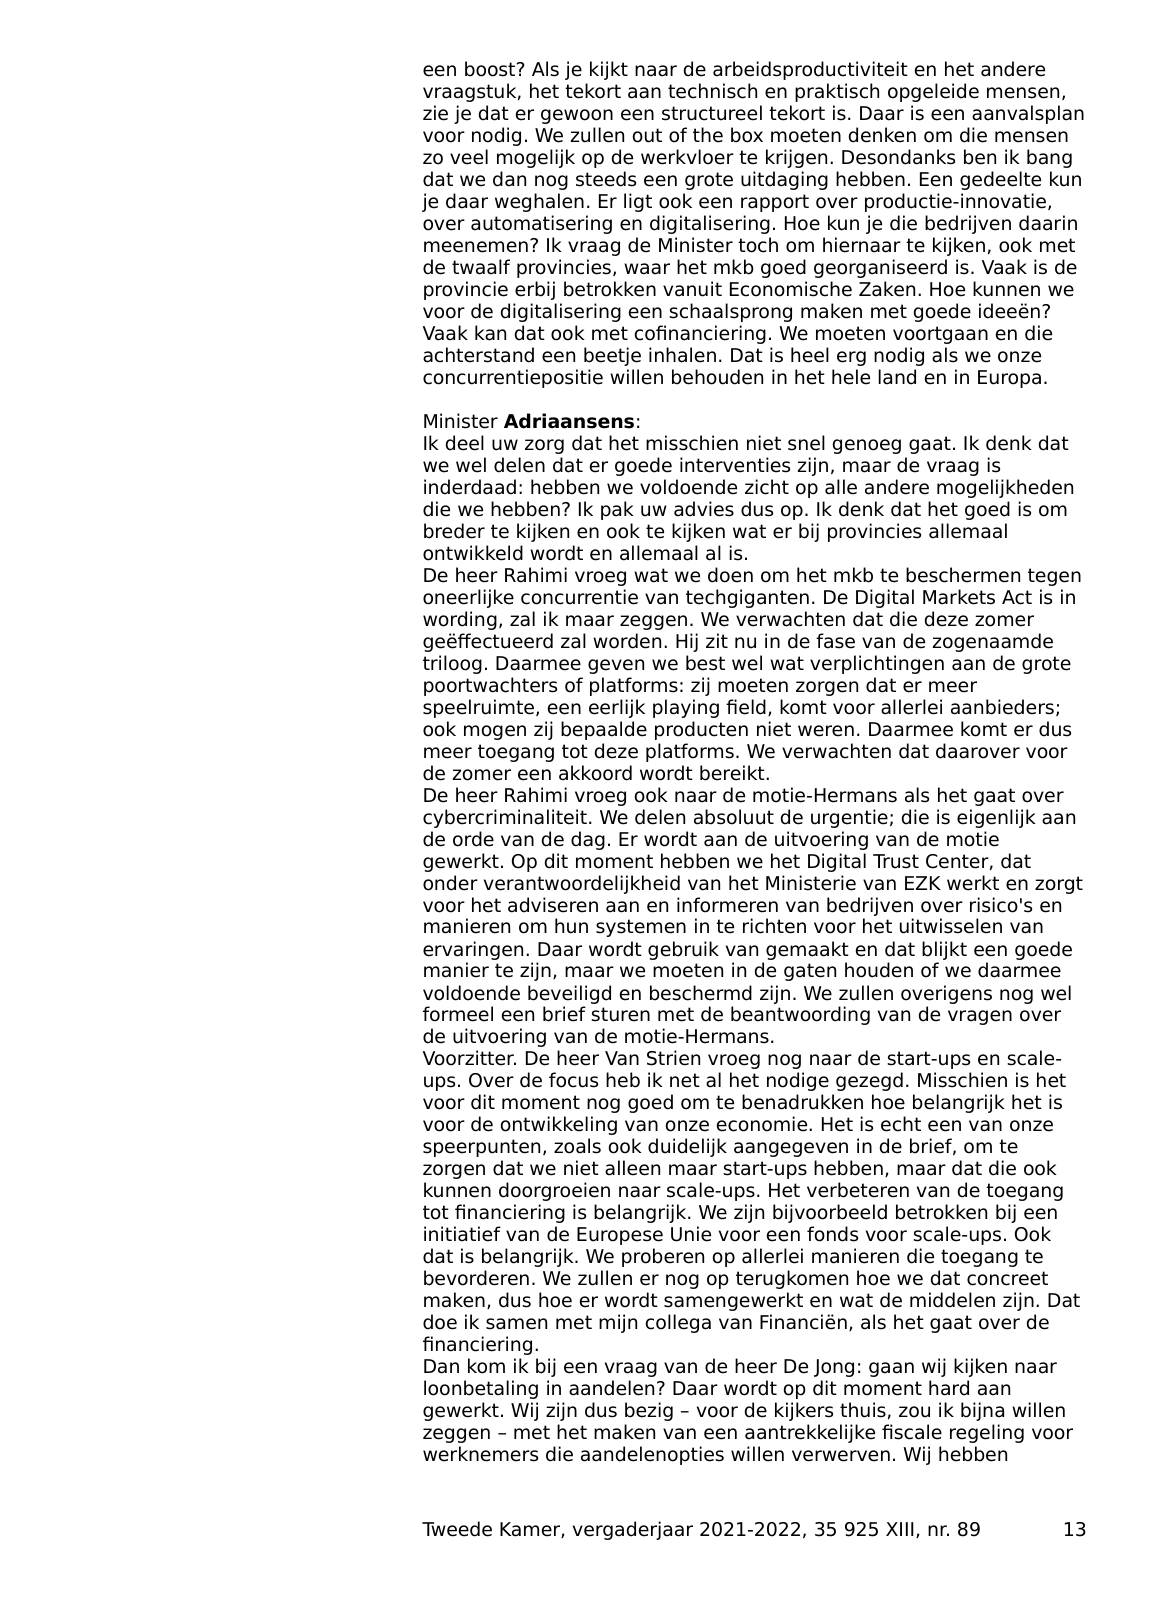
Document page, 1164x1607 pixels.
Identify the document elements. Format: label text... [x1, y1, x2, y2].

text Voorzitter. De heer Van Strien vroeg nog naar de start-ups en scale-ups. Over de focus heb ik net al het nodige gezegd. Misschien is het voor dit moment nog goed om te benadrukken hoe belangrijk het is voor de ontwikkeling van onze economie. Het is echt een van onze speerpunten, zoals ook duidelijk aangegeven in de brief, om te zorgen dat we niet alleen maar start-ups hebben, maar dat die ook kunnen doorgroeien naar scale-ups. Het verbeteren van de toegang tot financiering is belangrijk. We zijn bijvoorbeeld betrokken bij een initiatief van de Europese Unie voor een fonds voor scale-ups. Ook dat is belangrijk. We proberen op allerlei manieren die toegang te bevorderen. We zullen er nog op terugkomen hoe we dat concreet maken, dus hoe er wordt samengewerkt en wat de middelen zijn. Dat doe ik samen met mijn collega van Financiën, als het gaat over de financiering. [422, 1048, 1087, 1356]
text Minister Adriaansens: [422, 411, 1087, 433]
text De heer Rahimi vroeg wat we doen om het mkb te beschermen tegen oneerlijke concurrentie van techgiganten. De Digital Markets Act is in wording, zal ik maar zeggen. We verwachten dat die deze zomer geëffectueerd zal worden. Hij zit nu in de fase van de zogenaamde triloog. Daarmee geven we best wel wat verplichtingen aan de grote poortwachters of platforms: zij moeten zorgen dat er meer speelruimte, een eerlijk playing field, komt voor allerlei aanbieders; ook mogen zij bepaalde producten niet weren. Daarmee komt er dus meer toegang tot deze platforms. We verwachten dat daarover voor de zomer een akkoord wordt bereikt. [422, 565, 1087, 784]
text De heer Rahimi vroeg ook naar de motie-Hermans als het gaat over cybercriminaliteit. We delen absoluut de urgentie; die is eigenlijk aan de orde van de dag. Er wordt aan de uitvoering van de motie gewerkt. Op dit moment hebben we het Digital Trust Center, dat onder verantwoordelijkheid van het Ministerie van EZK werkt en zorgt voor het adviseren aan en informeren van bedrijven over risico's en manieren om hun systemen in te richten voor het uitwisselen van ervaringen. Daar wordt gebruik van gemaakt en dat blijkt een goede manier te zijn, maar we moeten in de gaten houden of we daarmee voldoende beveiligd en beschermd zijn. We zullen overigens nog wel formeel een brief sturen met de beantwoording van de vragen over de uitvoering van de motie-Hermans. [422, 784, 1087, 1048]
text Ik deel uw zorg dat het misschien niet snel genoeg gaat. Ik denk dat we wel delen dat er goede interventies zijn, maar de vraag is inderdaad: hebben we voldoende zicht op alle andere mogelijkheden die we hebben? Ik pak uw advies dus op. Ik denk dat het goed is om breder te kijken en ook te kijken wat er bij provincies allemaal ontwikkeld wordt en allemaal al is. [422, 433, 1087, 565]
text Dan kom ik bij een vraag van de heer De Jong: gaan wij kijken naar loonbetaling in aandelen? Daar wordt op dit moment hard aan gewerkt. Wij zijn dus bezig – voor de kijkers thuis, zou ik bijna willen zeggen – met het maken van een aantrekkelijke fiscale regeling voor werknemers die aandelenopties willen verwerven. Wij hebben [422, 1356, 1087, 1466]
text een boost? Als je kijkt naar de arbeidsproductiviteit en het andere vraagstuk, het tekort aan technisch en praktisch opgeleide mensen, zie je dat er gewoon een structureel tekort is. Daar is een aanvalsplan voor nodig. We zullen out of the box moeten denken om die mensen zo veel mogelijk op de werkvloer te krijgen. Desondanks ben ik bang dat we dan nog steeds een grote uitdaging hebben. Een gedeelte kun je daar weghalen. Er ligt ook een rapport over productie-innovatie, over automatisering en digitalisering. Hoe kun je die bedrijven daarin meenemen? Ik vraag de Minister toch om hiernaar te kijken, ook met de twaalf provincies, waar het mkb goed georganiseerd is. Vaak is de provincie erbij betrokken vanuit Economische Zaken. Hoe kunnen we voor de digitalisering een schaalsprong maken met goede ideeën? Vaak kan dat ook met cofinanciering. We moeten voortgaan en die achterstand een beetje inhalen. Dat is heel erg nodig als we onze concurrentiepositie willen behouden in het hele land en in Europa. [422, 59, 1087, 389]
